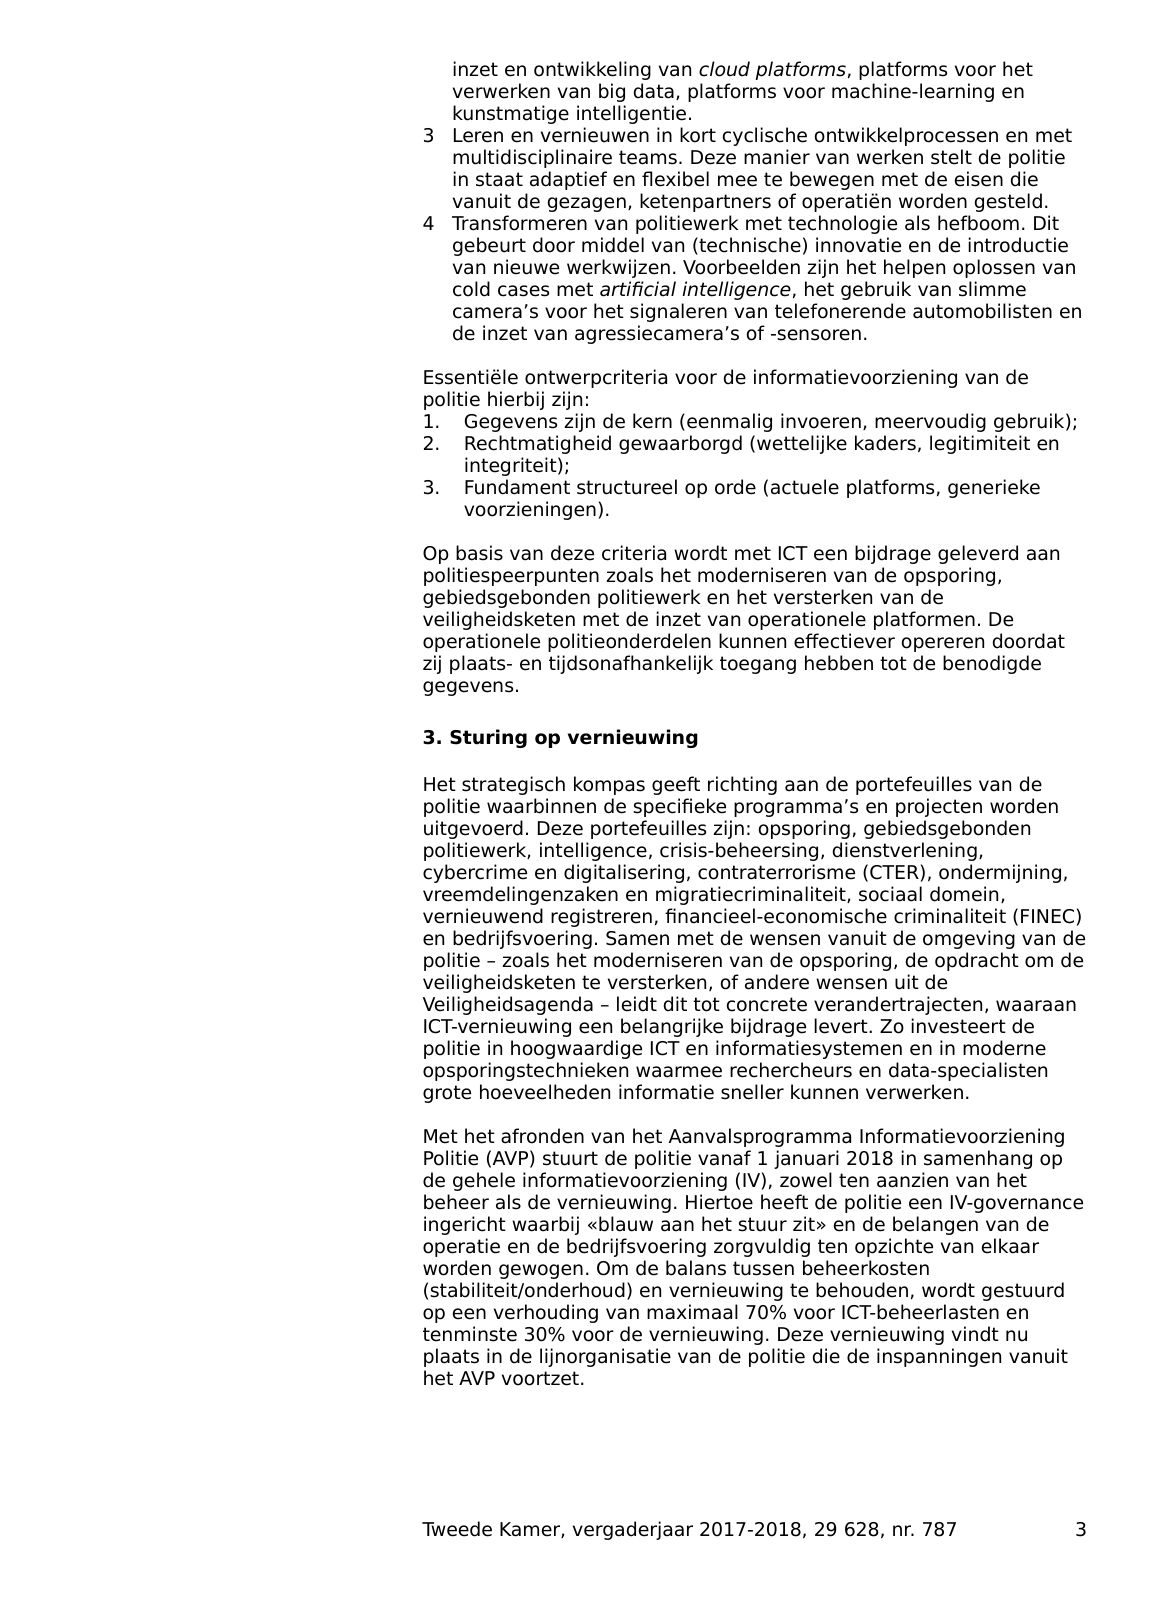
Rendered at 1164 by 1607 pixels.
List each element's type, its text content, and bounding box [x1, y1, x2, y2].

text 2. Rechtmatigheid gewaarborgd (wettelijke kaders, legitimiteit en integriteit); [422, 433, 1087, 477]
text Met het afronden van het Aanvalsprogramma Informatievoorziening Politie (AVP) stuurt de politie vanaf 1 januari 2018 in samenhang op de gehele informatievoorziening (IV), zowel ten aanzien van het beheer als de vernieuwing. Hiertoe heeft de politie een IV-governance ingericht waarbij «blauw aan het stuur zit» en de belangen van de operatie en de bedrijfsvoering zorgvuldig ten opzichte van elkaar worden gewogen. Om de balans tussen beheerkosten (stabiliteit/onderhoud) en vernieuwing te behouden, wordt gestuurd op een verhouding van maximaal 70% voor ICT-beheerlasten en tenminste 30% voor de vernieuwing. Deze vernieuwing vindt nu plaats in de lijnorganisatie van de politie die de inspanningen vanuit het AVP voortzet. [422, 1126, 1087, 1389]
text 1. Gegevens zijn de kern (eenmalig invoeren, meervoudig gebruik); [422, 411, 1087, 433]
text Essentiële ontwerpcriteria voor de informatievoorziening van de politie hierbij zijn: [422, 367, 1087, 411]
text Het strategisch kompas geeft richting aan de portefeuilles van de politie waarbinnen de specifieke programma’s en projecten worden uitgevoerd. Deze portefeuilles zijn: opsporing, gebiedsgebonden politiewerk, intelligence, crisis-beheersing, dienstverlening, cybercrime en digitalisering, contraterrorisme (CTER), ondermijning, vreemdelingenzaken en migratiecriminaliteit, sociaal domein, vernieuwend registreren, financieel-economische criminaliteit (FINEC) en bedrijfsvoering. Samen met de wensen vanuit de omgeving van de politie – zoals het moderniseren van de opsporing, de opdracht om de veiligheidsketen te versterken, of andere wensen uit de Veiligheidsagenda – leidt dit tot concrete verandertrajecten, waaraan ICT-vernieuwing een belangrijke bijdrage levert. Zo investeert de politie in hoogwaardige ICT en informatiesystemen en in moderne opsporingstechnieken waarmee rechercheurs en data-specialisten grote hoeveelheden informatie sneller kunnen verwerken. [422, 774, 1087, 1103]
text Op basis van deze criteria wordt met ICT een bijdrage geleverd aan politiespeerpunten zoals het moderniseren van de opsporing, gebiedsgebonden politiewerk en het versterken van de veiligheidsketen met de inzet van operationele platformen. De operationele politieonderdelen kunnen effectiever opereren doordat zij plaats- en tijdsonafhankelijk toegang hebben tot de benodigde gegevens. [422, 543, 1087, 697]
text 4 Transformeren van politiewerk met technologie als hefboom. Dit gebeurt door middel van (technische) innovatie en de introductie van nieuwe werkwijzen. Voorbeelden zijn het helpen oplossen van cold cases met artificial intelligence, het gebruik van slimme camera’s voor het signaleren van telefonerende automobilisten en de inzet van agressiecamera’s of -sensoren. [422, 213, 1087, 345]
subtitle 3. Sturing op vernieuwing [422, 727, 1087, 749]
text inzet en ontwikkeling van cloud platforms, platforms voor het verwerken van big data, platforms voor machine-learning en kunstmatige intelligentie. [422, 59, 1087, 125]
text 3. Fundament structureel op orde (actuele platforms, generieke voorzieningen). [422, 477, 1087, 521]
text 3 Leren en vernieuwen in kort cyclische ontwikkelprocessen en met multidisciplinaire teams. Deze manier van werken stelt de politie in staat adaptief en flexibel mee te bewegen met de eisen die vanuit de gezagen, ketenpartners of operatiën worden gesteld. [422, 125, 1087, 213]
